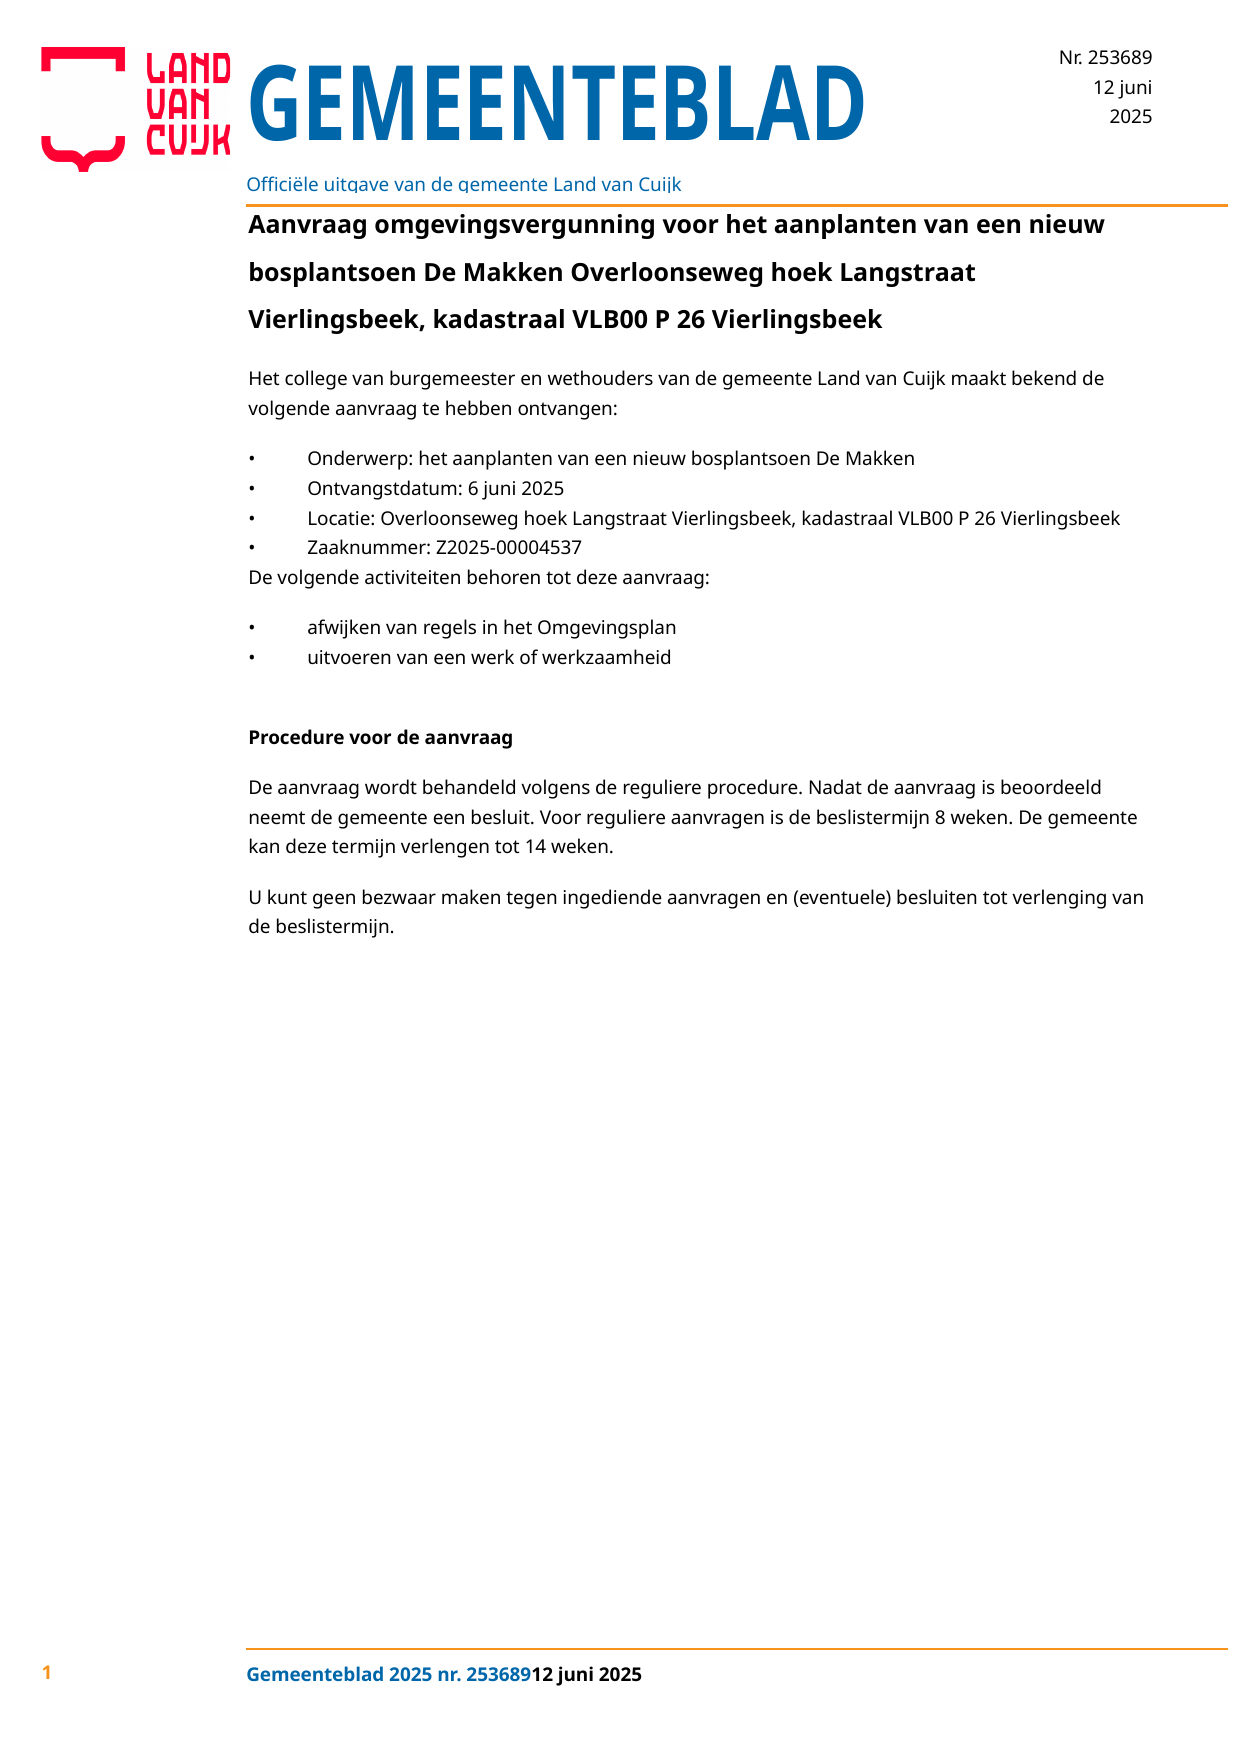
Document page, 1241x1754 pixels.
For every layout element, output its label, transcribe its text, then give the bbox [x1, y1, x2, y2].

list Onderwerp: het aanplanten van een nieuw bosplantsoen De Makken [248, 446, 1152, 471]
list uitvoeren van een werk of werkzaamheid [248, 644, 1152, 669]
text De volgende activiteiten behoren tot deze aanvraag: [248, 564, 1152, 589]
list afwijken van regels in het Omgevingsplan [248, 614, 1152, 640]
list Zaaknummer: Z2025-00004537 [248, 534, 1152, 560]
picture [41, 47, 231, 172]
text Aanvraag omgevingsvergunning voor het aanplanten van een nieuw bosplantsoen De Makken Overloonseweg hoek Langstraat Vierlingsbeek, kadastraal VLB00 P 26 Vierlingsbeek [248, 207, 1152, 336]
list Ontvangstdatum: 6 juni 2025 [248, 475, 1152, 501]
text Het college van burgemeester en wethouders van de gemeente Land van Cuijk maakt bekend de volgende aanvraag te hebben ontvangen: [248, 366, 1152, 421]
text U kunt geen bezwaar maken tegen ingediende aanvragen en (eventuele) besluiten tot verlenging van de beslistermijn. [248, 884, 1152, 939]
text De aanvraag wordt behandeld volgens de reguliere procedure. Nadat de aanvraag is beoordeeld neemt de gemeente een besluit. Voor reguliere aanvragen is de beslistermijn 8 weken. De gemeente kan deze termijn verlengen tot 14 weken. [248, 774, 1152, 859]
text Procedure voor de aanvraag [248, 724, 1152, 749]
list Locatie: Overloonseweg hoek Langstraat Vierlingsbeek, kadastraal VLB00 P 26 Vierlingsbeek [248, 505, 1152, 530]
